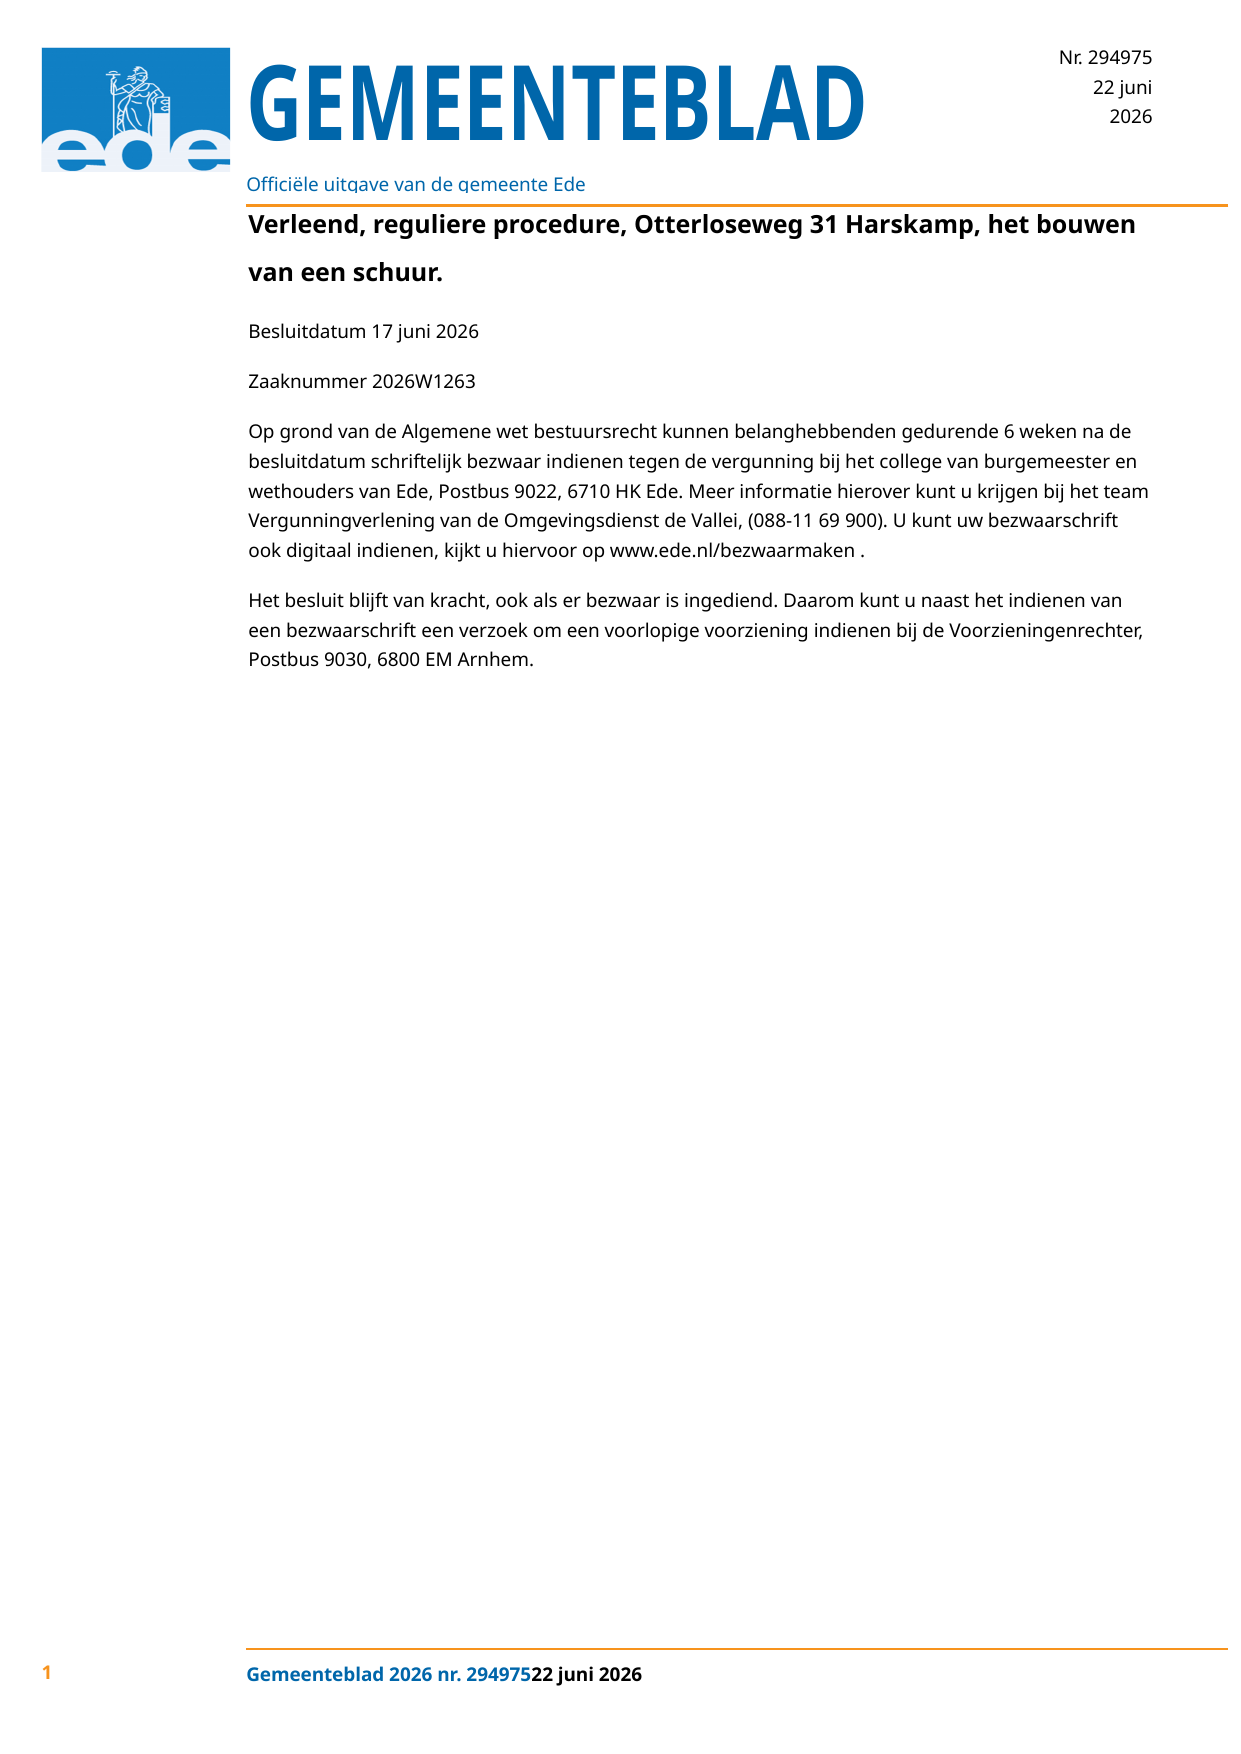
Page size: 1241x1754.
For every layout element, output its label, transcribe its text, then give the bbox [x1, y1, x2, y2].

text Verleend, reguliere procedure, Otterloseweg 31 Harskamp, het bouwen van een schuur. [248, 207, 1152, 288]
text Besluitdatum 17 juni 2026 [248, 318, 1152, 344]
text Zaaknummer 2026W1263 [248, 368, 1152, 394]
picture [41, 47, 231, 172]
text Op grond van de Algemene wet bestuursrecht kunnen belanghebbenden gedurende 6 weken na de besluitdatum schriftelijk bezwaar indienen tegen de vergunning bij het college van burgemeester en wethouders van Ede, Postbus 9022, 6710 HK Ede. Meer informatie hierover kunt u krijgen bij het team Vergunningverlening van de Omgevingsdienst de Vallei, (088-11 69 900). U kunt uw bezwaarschrift ook digitaal indienen, kijkt u hiervoor op www.ede.nl/bezwaarmaken . [248, 419, 1152, 563]
text Het besluit blijft van kracht, ook als er bezwaar is ingediend. Daarom kunt u naast het indienen van een bezwaarschrift een verzoek om een voorlopige voorziening indienen bij de Voorzieningenrechter, Postbus 9030, 6800 EM Arnhem. [248, 587, 1152, 672]
